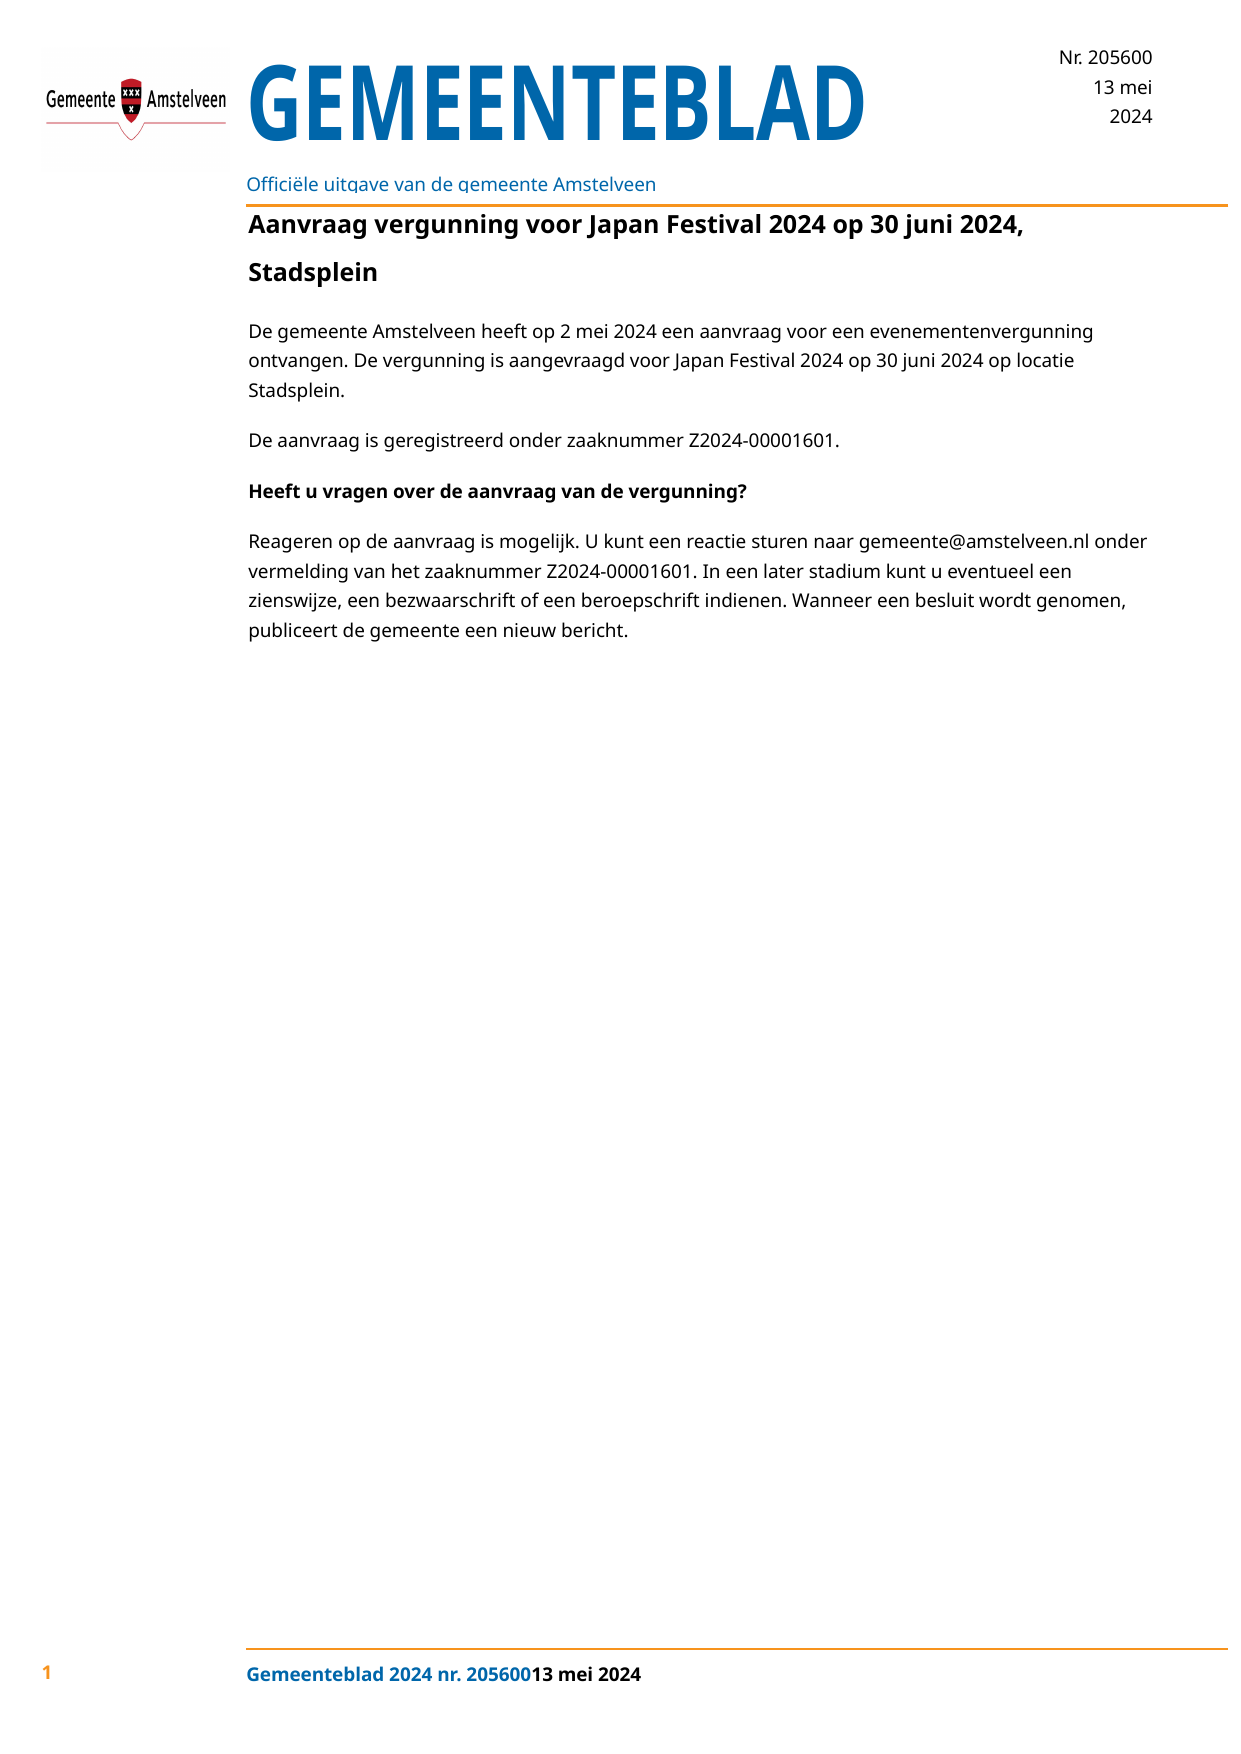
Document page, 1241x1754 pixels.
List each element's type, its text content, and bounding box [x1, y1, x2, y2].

picture [41, 47, 231, 172]
text Aanvraag vergunning voor Japan Festival 2024 op 30 juni 2024, Stadsplein [248, 207, 1152, 288]
text De aanvraag is geregistreerd onder zaaknummer Z2024-00001601. [248, 427, 1152, 453]
text Heeft u vragen over de aanvraag van de vergunning? [248, 478, 1152, 504]
text Reageren op de aanvraag is mogelijk. U kunt een reactie sturen naar gemeente@amstelveen.nl onder vermelding van het zaaknummer Z2024-00001601. In een later stadium kunt u eventueel een zienswijze, een bezwaarschrift of een beroepschrift indienen. Wanneer een besluit wordt genomen, publiceert de gemeente een nieuw bericht. [248, 528, 1152, 643]
text De gemeente Amstelveen heeft op 2 mei 2024 een aanvraag voor een evenementenvergunning ontvangen. De vergunning is aangevraagd voor Japan Festival 2024 op 30 juni 2024 op locatie Stadsplein. [248, 318, 1152, 403]
